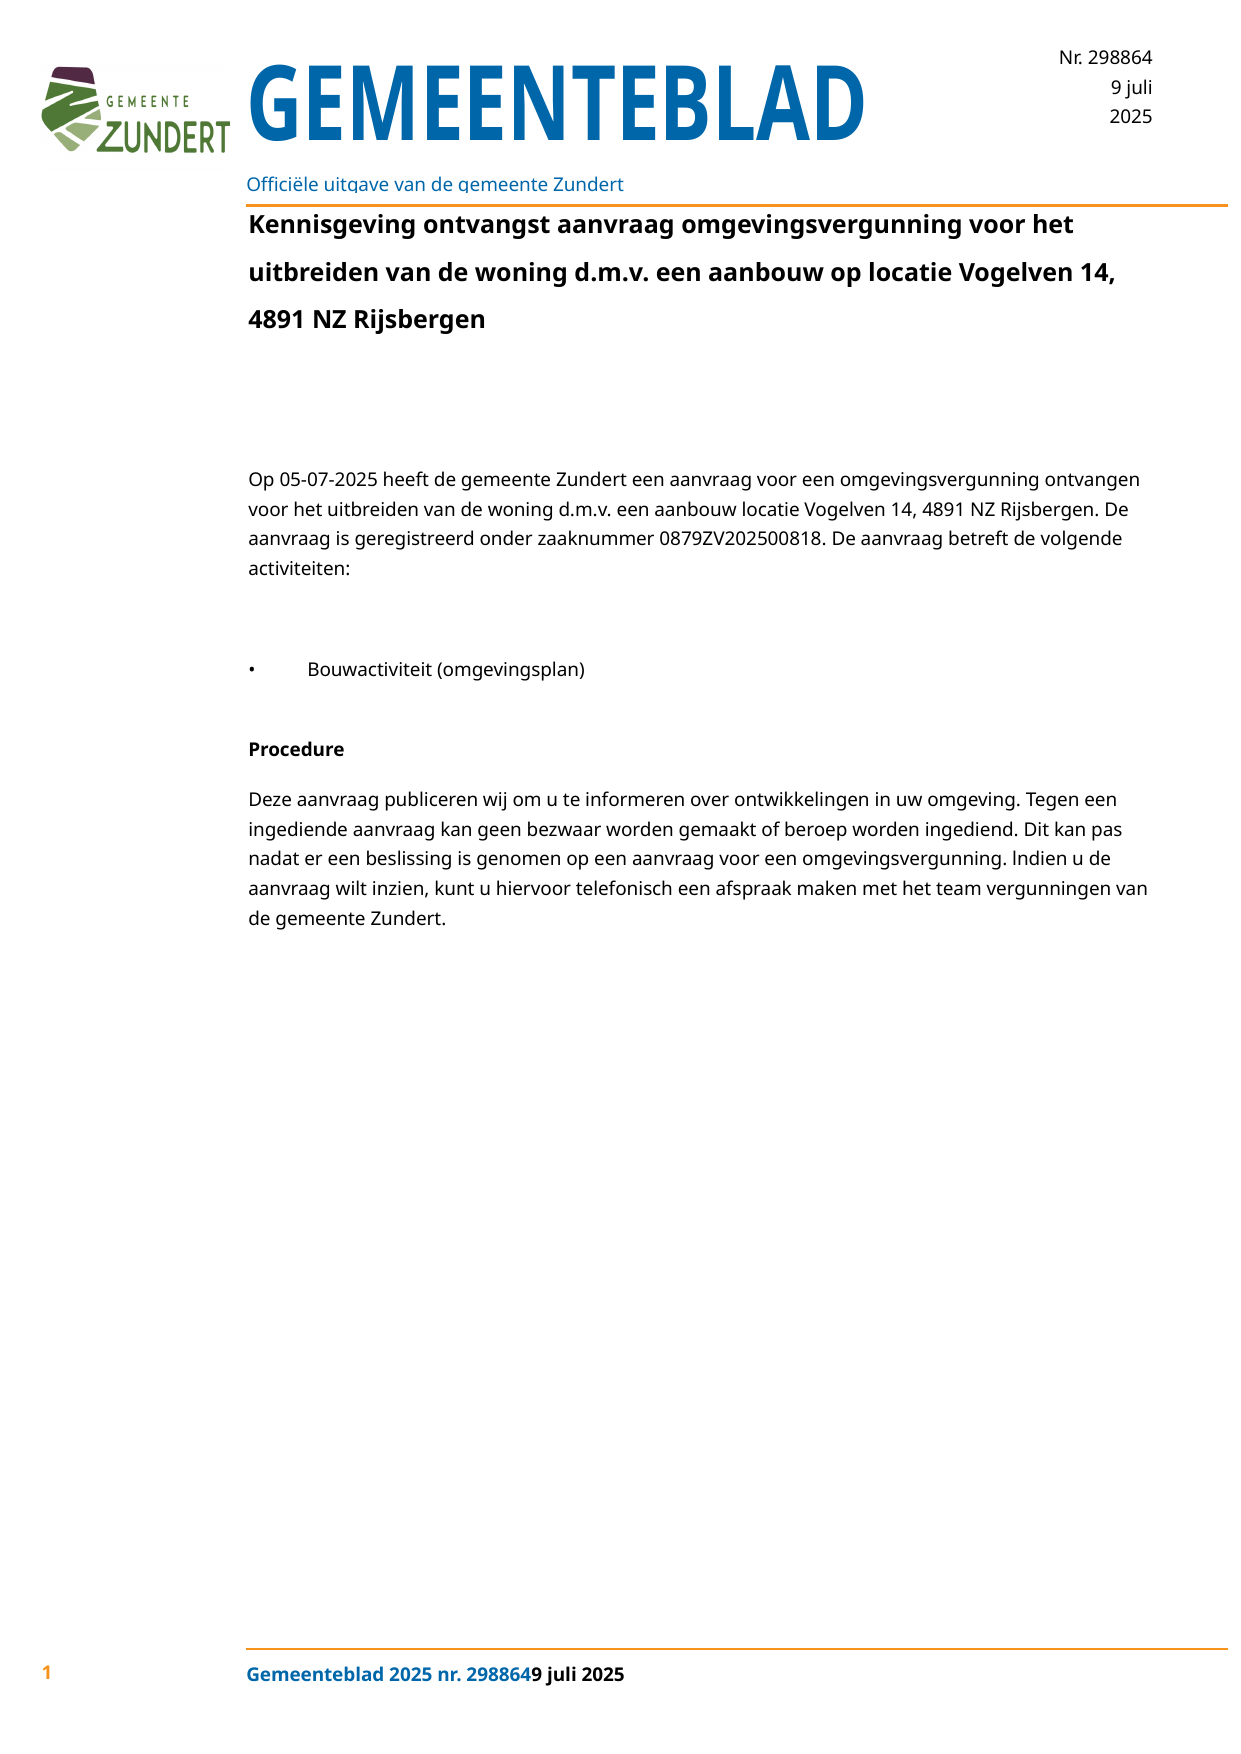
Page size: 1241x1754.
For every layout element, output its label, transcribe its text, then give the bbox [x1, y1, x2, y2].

text Deze aanvraag publiceren wij om u te informeren over ontwikkelingen in uw omgeving. Tegen een ingediende aanvraag kan geen bezwaar worden gemaakt of beroep worden ingediend. Dit kan pas nadat er een beslissing is genomen op een aanvraag voor een omgevingsvergunning. lndien u de aanvraag wilt inzien, kunt u hiervoor telefonisch een afspraak maken met het team vergunningen van de gemeente Zundert. [248, 786, 1152, 930]
text Procedure [248, 736, 1152, 762]
text Kennisgeving ontvangst aanvraag omgevingsvergunning voor het uitbreiden van de woning d.m.v. een aanbouw op locatie Vogelven 14, 4891 NZ Rijsbergen [248, 207, 1152, 336]
list Bouwactiviteit (omgevingsplan) [248, 656, 1152, 682]
picture [41, 47, 231, 172]
text Op 05-07-2025 heeft de gemeente Zundert een aanvraag voor een omgevingsvergunning ontvangen voor het uitbreiden van de woning d.m.v. een aanbouw locatie Vogelven 14, 4891 NZ Rijsbergen. De aanvraag is geregistreerd onder zaaknummer 0879ZV202500818. De aanvraag betreft de volgende activiteiten: [248, 466, 1152, 581]
